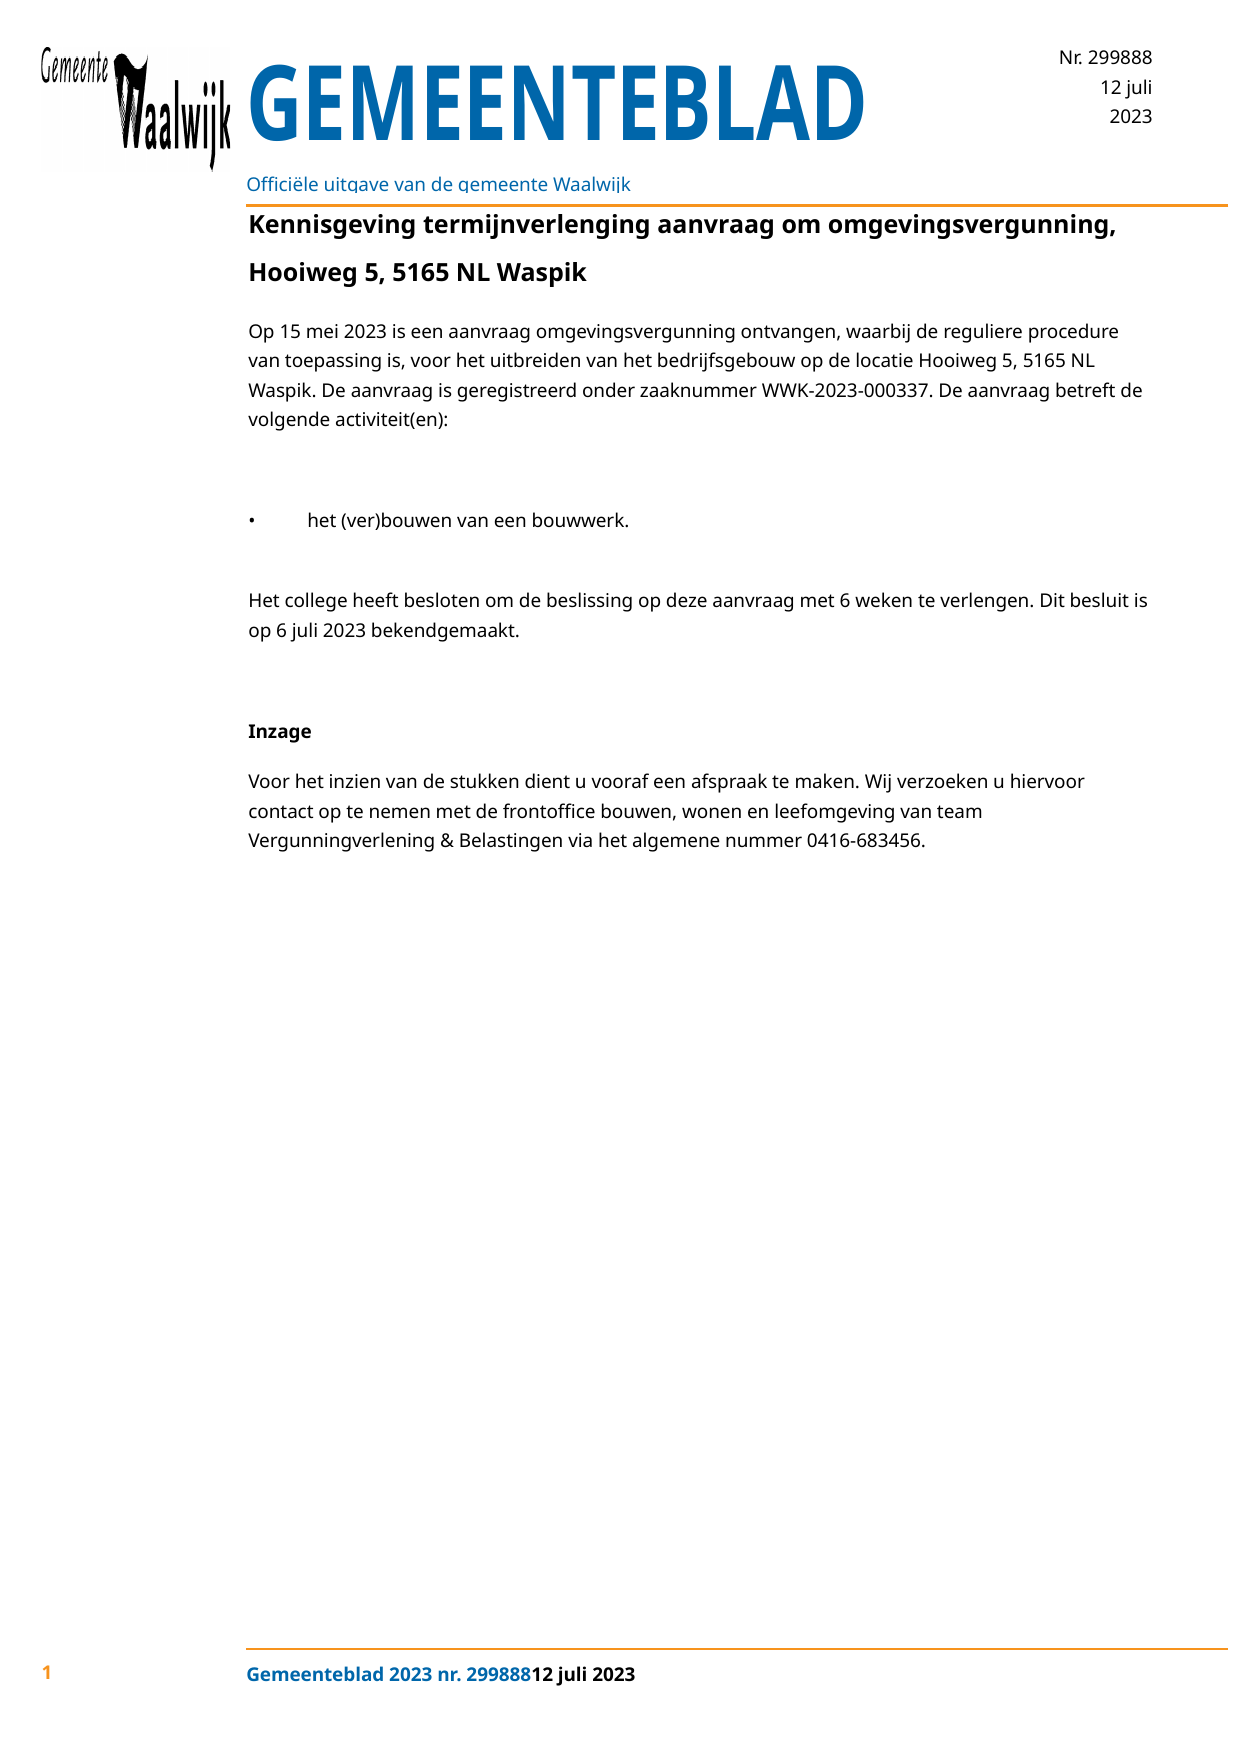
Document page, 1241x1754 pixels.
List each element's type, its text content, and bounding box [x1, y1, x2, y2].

text Inzage [248, 718, 1152, 744]
text Het college heeft besloten om de beslissing op deze aanvraag met 6 weken te verlengen. Dit besluit is op 6 juli 2023 bekendgemaakt. [248, 587, 1152, 643]
text Voor het inzien van de stukken dient u vooraf een afspraak te maken. Wij verzoeken u hiervoor contact op te nemen met de frontoffice bouwen, wonen en leefomgeving van team Vergunningverlening & Belastingen via het algemene nummer 0416-683456. [248, 768, 1152, 853]
text Op 15 mei 2023 is een aanvraag omgevingsvergunning ontvangen, waarbij de reguliere procedure van toepassing is, voor het uitbreiden van het bedrijfsgebouw op de locatie Hooiweg 5, 5165 NL Waspik. De aanvraag is geregistreerd onder zaaknummer WWK-2023-000337. De aanvraag betreft de volgende activiteit(en): [248, 318, 1152, 432]
text Kennisgeving termijnverlenging aanvraag om omgevingsvergunning, Hooiweg 5, 5165 NL Waspik [248, 207, 1152, 288]
list het (ver)bouwen van een bouwwerk. [248, 507, 1152, 533]
picture [41, 47, 231, 172]
